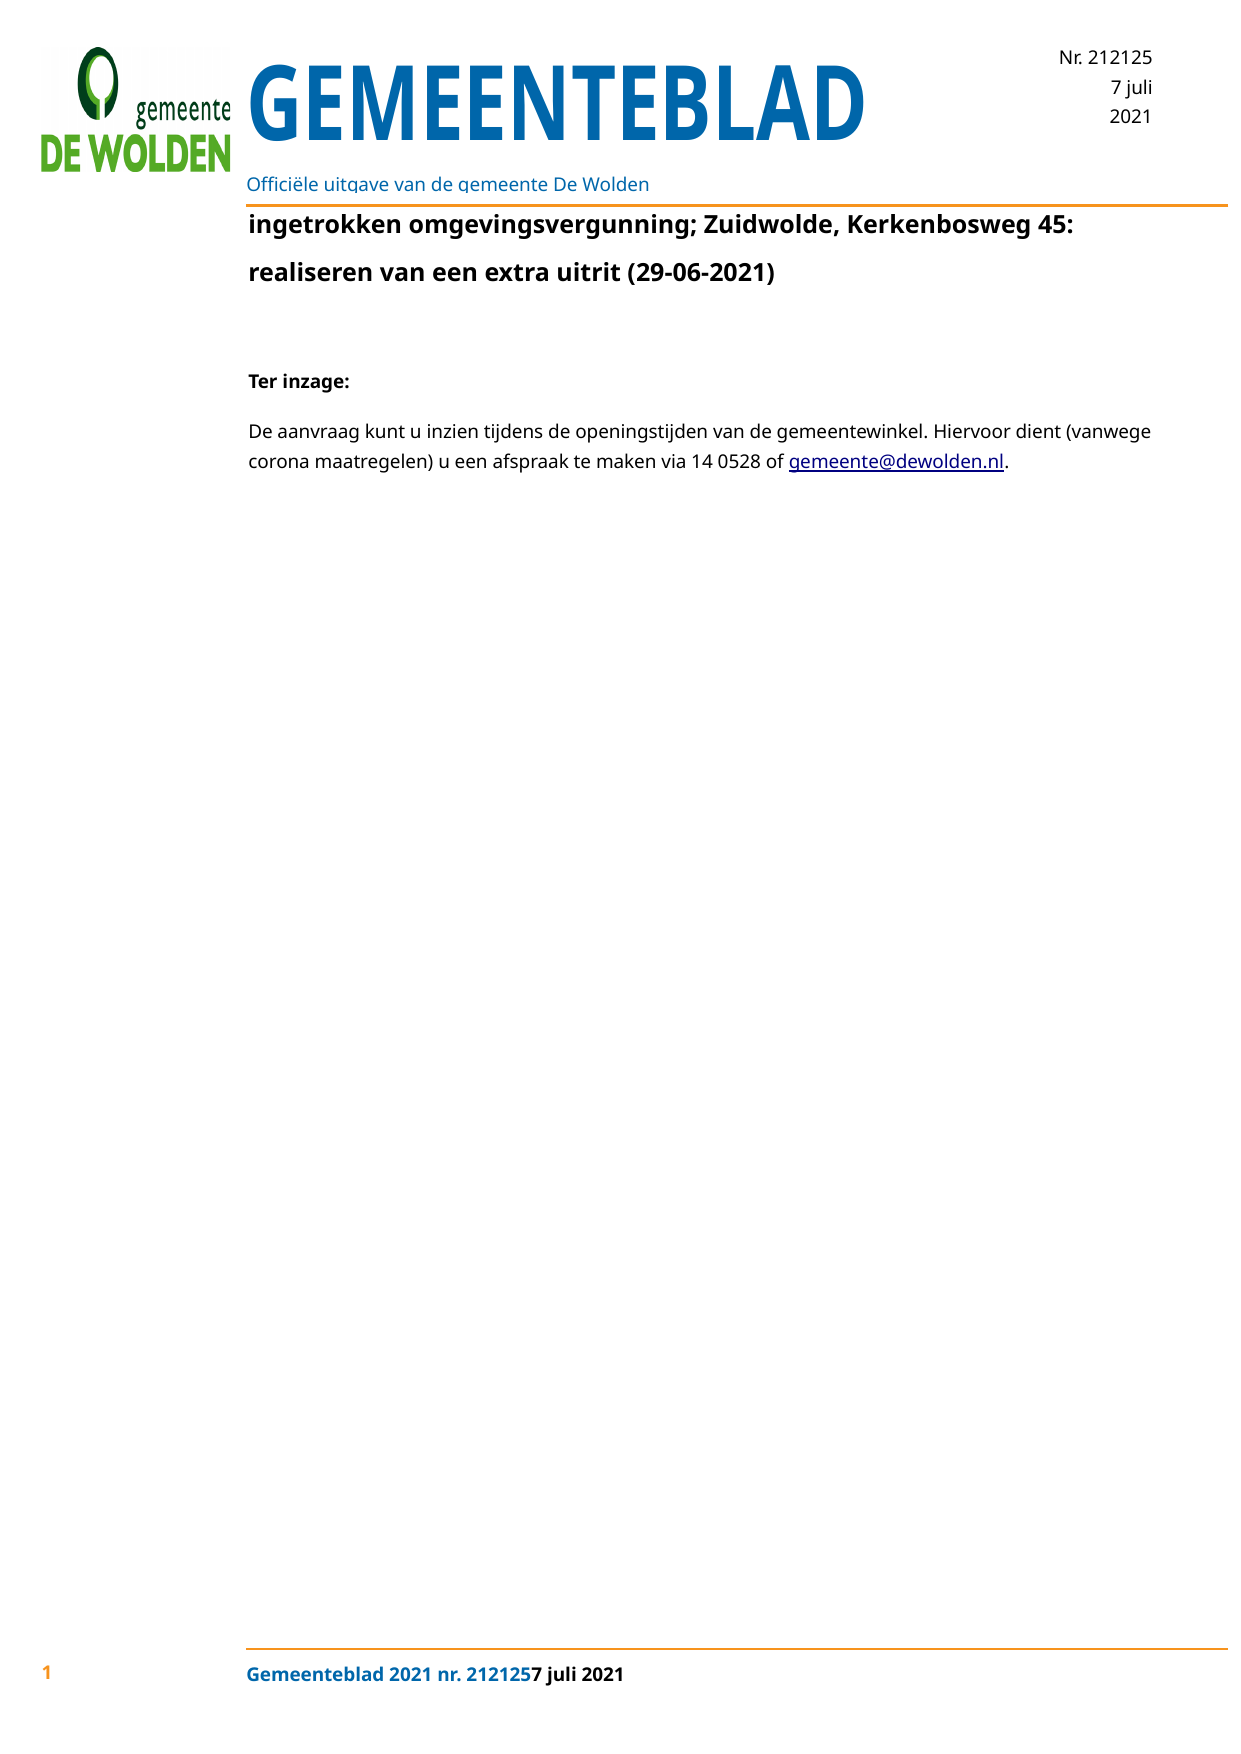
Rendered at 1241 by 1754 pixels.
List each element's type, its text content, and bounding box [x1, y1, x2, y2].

text Ter inzage: [248, 368, 1152, 394]
text ingetrokken omgevingsvergunning; Zuidwolde, Kerkenbosweg 45: realiseren van een extra uitrit (29-06-2021) [248, 207, 1152, 288]
text De aanvraag kunt u inzien tijdens de openingstijden van de gemeentewinkel. Hiervoor dient (vanwege corona maatregelen) u een afspraak te maken via 14 0528 of gemeente@dewolden.nl. [248, 419, 1152, 474]
picture [41, 47, 231, 172]
